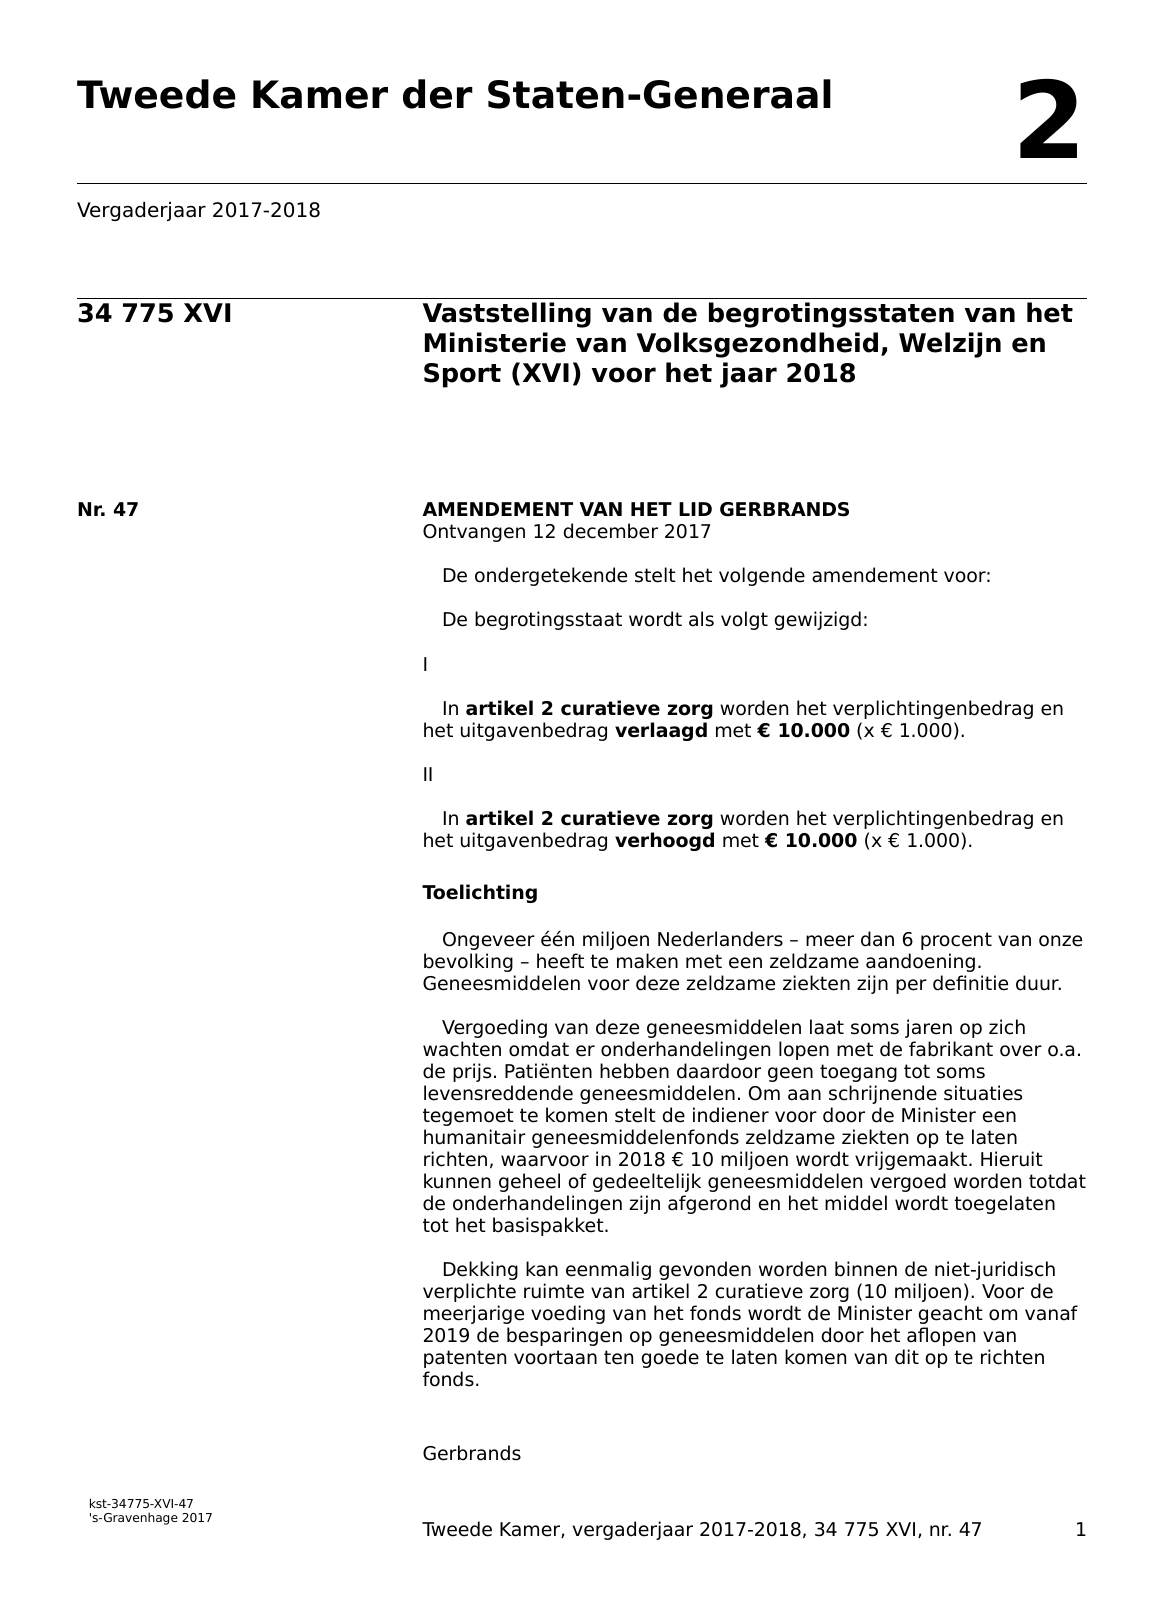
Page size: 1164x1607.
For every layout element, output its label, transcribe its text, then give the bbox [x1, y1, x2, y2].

text In artikel 2 curatieve zorg worden het verplichtingenbedrag en het uitgavenbedrag verhoogd met € 10.000 (x € 1.000). [422, 808, 1087, 852]
text De begrotingsstaat wordt als volgt gewijzigd: [422, 609, 1087, 631]
text Gerbrands [422, 1421, 1087, 1465]
subtitle Toelichting [422, 882, 1087, 904]
text 's-Gravenhage 2017 [88, 1511, 323, 1525]
text Vergoeding van deze geneesmiddelen laat soms jaren op zich wachten omdat er onderhandelingen lopen met de fabrikant over o.a. de prijs. Patiënten hebben daardoor geen toegang tot soms levensreddende geneesmiddelen. Om aan schrijnende situaties tegemoet te komen stelt de indiener voor door de Minister een humanitair geneesmiddelenfonds zeldzame ziekten op te laten richten, waarvoor in 2018 € 10 miljoen wordt vrijgemaakt. Hieruit kunnen geheel of gedeeltelijk geneesmiddelen vergoed worden totdat de onderhandelingen zijn afgerond en het middel wordt toegelaten tot het basispakket. [422, 1017, 1087, 1237]
table_cell Vergaderjaar 2017-2018 [77, 184, 1087, 298]
text De ondergetekende stelt het volgende amendement voor: [422, 565, 1087, 587]
subtitle Nr. 47 AMENDEMENT VAN HET LID GERBRANDS [77, 499, 1087, 521]
text Ongeveer één miljoen Nederlanders – meer dan 6 procent van onze bevolking – heeft te maken met een zeldzame aandoening. Geneesmiddelen voor deze zeldzame ziekten zijn per definitie duur. [422, 929, 1087, 995]
text Dekking kan eenmalig gevonden worden binnen de niet-juridisch verplichte ruimte van artikel 2 curatieve zorg (10 miljoen). Voor de meerjarige voeding van het fonds wordt de Minister geacht om vanaf 2019 de besparingen op geneesmiddelen door het aflopen van patenten voortaan ten goede te laten komen van dit op te richten fonds. [422, 1259, 1087, 1391]
subtitle 34 775 XVI Vaststelling van de begrotingsstaten van het Ministerie van Volksgezondheid, Welzijn en Sport (XVI) voor het jaar 2018 [77, 299, 1087, 388]
table_header Tweede Kamer der Staten-Generaal [77, 59, 886, 183]
text I [422, 653, 1087, 676]
table_header 2 [886, 59, 1087, 183]
text In artikel 2 curatieve zorg worden het verplichtingenbedrag en het uitgavenbedrag verlaagd met € 10.000 (x € 1.000). [422, 698, 1087, 742]
text kst-34775-XVI-47 [88, 1497, 323, 1511]
text Ontvangen 12 december 2017 [422, 521, 1087, 543]
text II [422, 764, 1087, 786]
